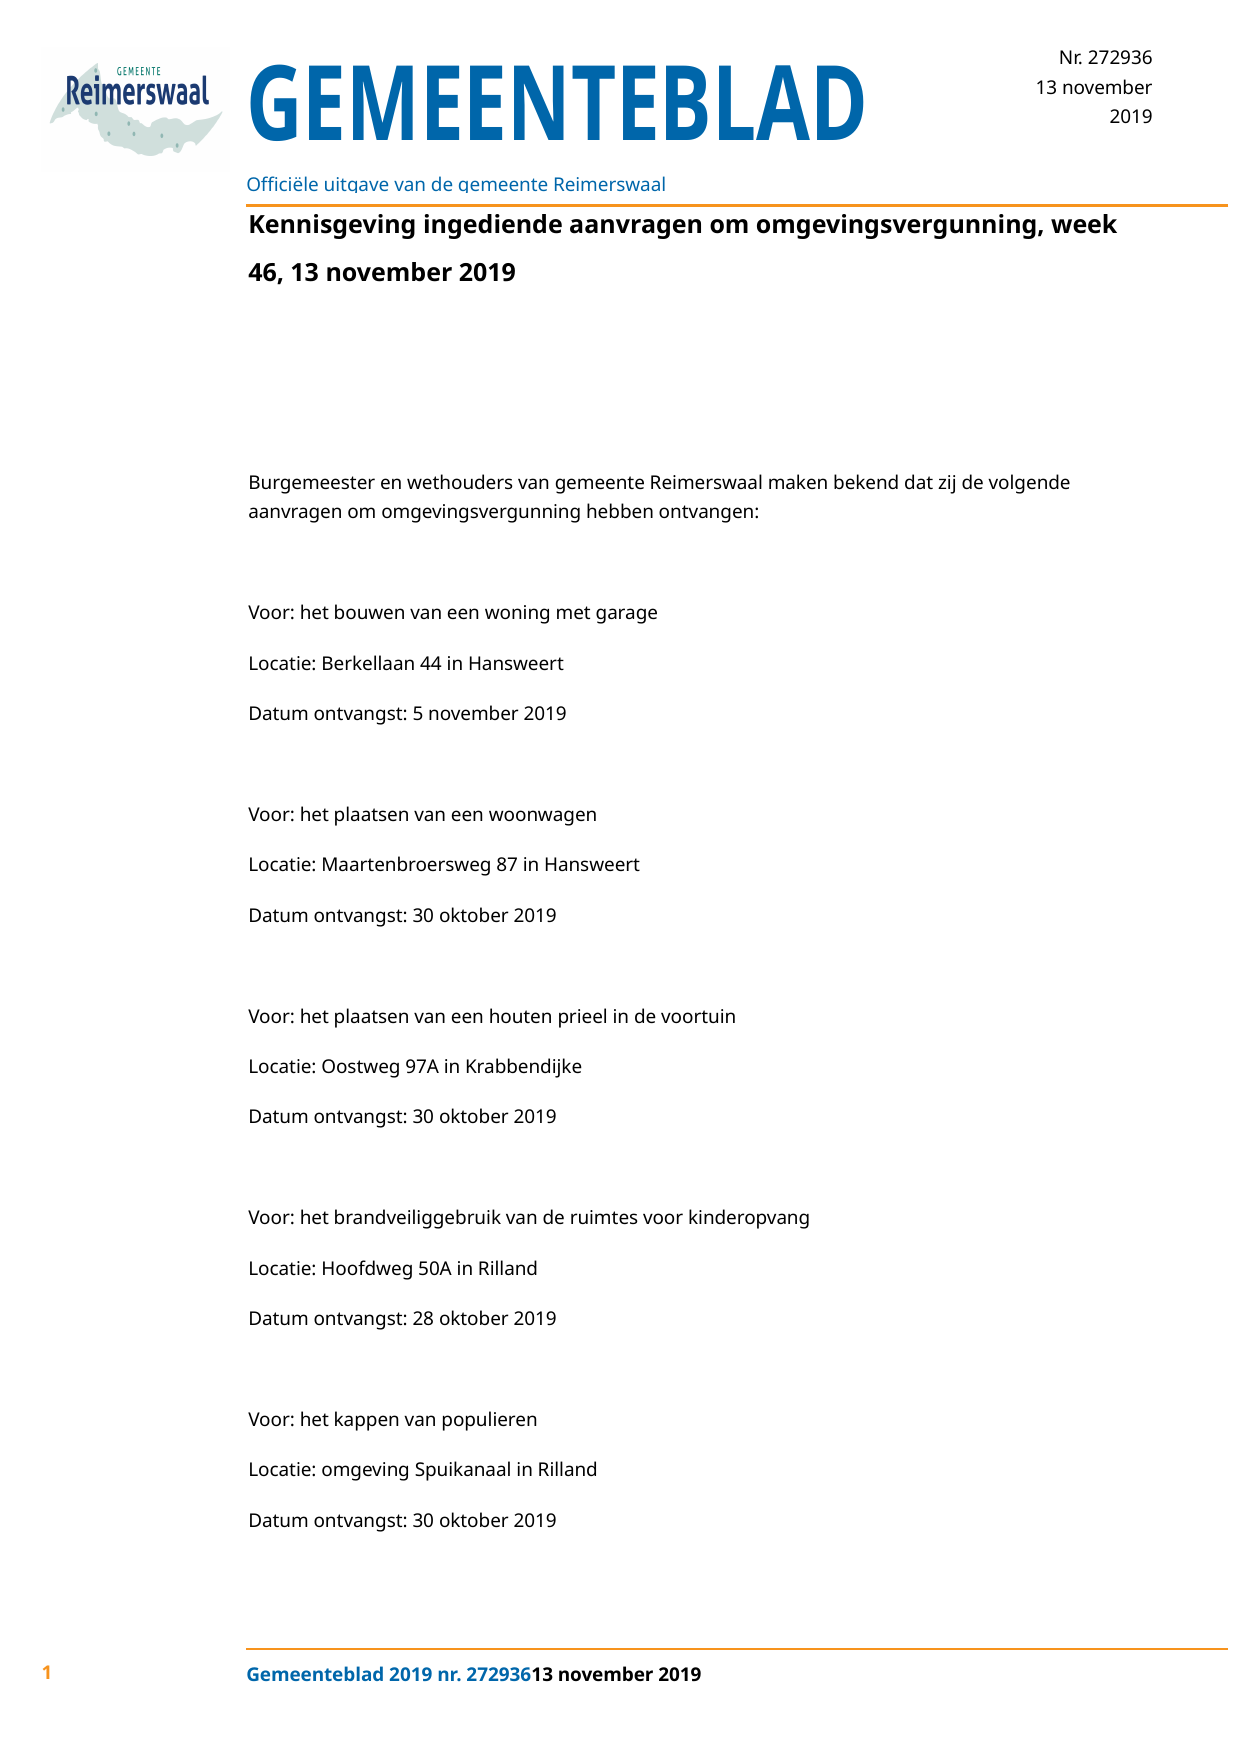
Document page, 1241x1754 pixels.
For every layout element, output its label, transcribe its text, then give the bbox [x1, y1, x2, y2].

text Voor: het bouwen van een woning met garage [248, 599, 1152, 625]
text Locatie: Hoofdweg 50A in Rilland [248, 1255, 1152, 1281]
text Locatie: Maartenbroersweg 87 in Hansweert [248, 852, 1152, 877]
text Locatie: Oostweg 97A in Krabbendijke [248, 1053, 1152, 1079]
text Datum ontvangst: 30 oktober 2019 [248, 1104, 1152, 1129]
picture [41, 47, 231, 172]
text Voor: het plaatsen van een houten prieel in de voortuin [248, 1003, 1152, 1029]
text Burgemeester en wethouders van gemeente Reimerswaal maken bekend dat zij de volgende aanvragen om omgevingsvergunning hebben ontvangen: [248, 469, 1152, 524]
text Locatie: omgeving Spuikanaal in Rilland [248, 1457, 1152, 1482]
text Kennisgeving ingediende aanvragen om omgevingsvergunning, week 46, 13 november 2019 [248, 207, 1152, 288]
text Voor: het plaatsen van een woonwagen [248, 801, 1152, 827]
text Datum ontvangst: 28 oktober 2019 [248, 1305, 1152, 1331]
text Datum ontvangst: 5 november 2019 [248, 700, 1152, 726]
text Datum ontvangst: 30 oktober 2019 [248, 1507, 1152, 1533]
text Datum ontvangst: 30 oktober 2019 [248, 902, 1152, 928]
text Voor: het kappen van populieren [248, 1406, 1152, 1432]
text Locatie: Berkellaan 44 in Hansweert [248, 650, 1152, 676]
text Voor: het brandveiliggebruik van de ruimtes voor kinderopvang [248, 1204, 1152, 1230]
